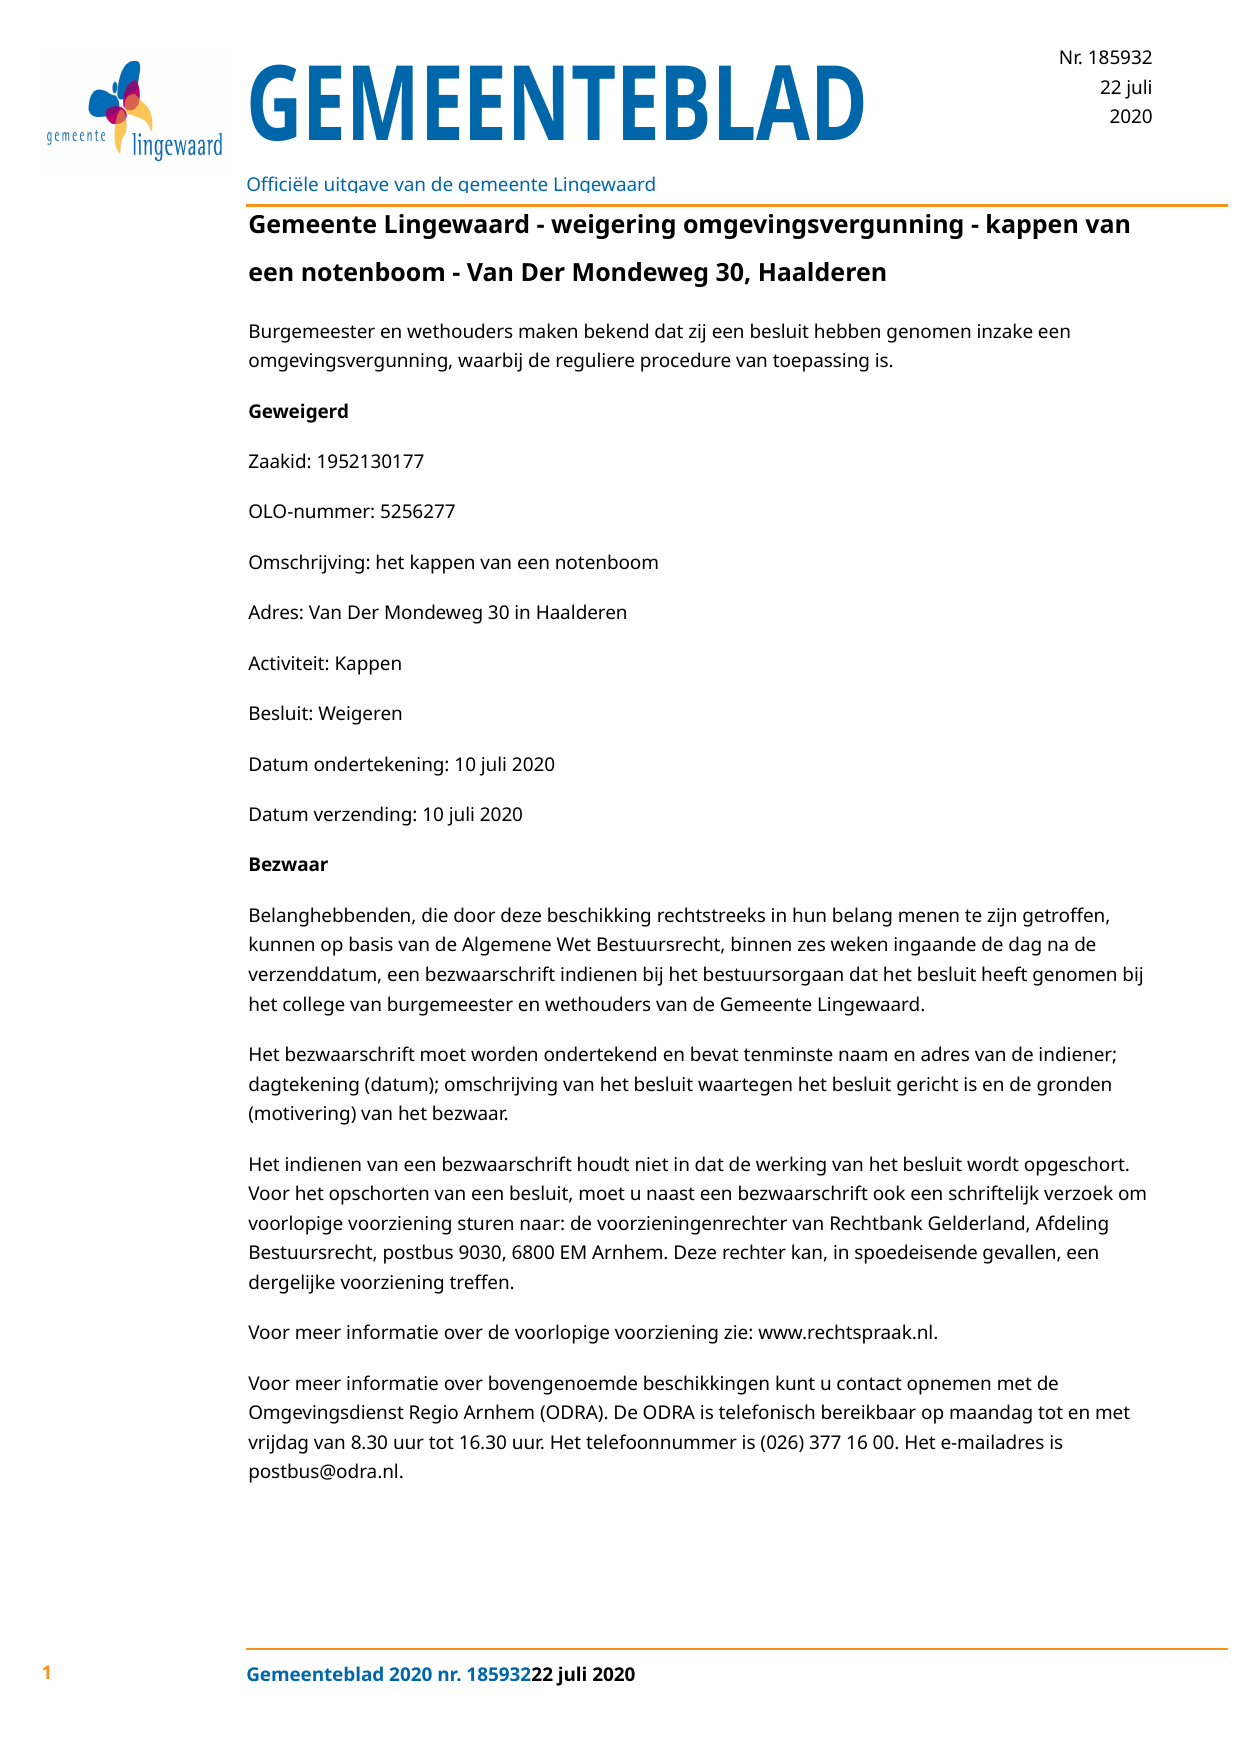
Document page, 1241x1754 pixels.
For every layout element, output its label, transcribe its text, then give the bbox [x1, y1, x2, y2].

text Het indienen van een bezwaarschrift houdt niet in dat de werking van het besluit wordt opgeschort. Voor het opschorten van een besluit, moet u naast een bezwaarschrift ook een schriftelijk verzoek om voorlopige voorziening sturen naar: de voorzieningenrechter van Rechtbank Gelderland, Afdeling Bestuursrecht, postbus 9030, 6800 EM Arnhem. Deze rechter kan, in spoedeisende gevallen, een dergelijke voorziening treffen. [248, 1151, 1152, 1295]
text Besluit: Weigeren [248, 700, 1152, 726]
text Voor meer informatie over bovengenoemde beschikkingen kunt u contact opnemen met de Omgevingsdienst Regio Arnhem (ODRA). De ODRA is telefonisch bereikbaar op maandag tot en met vrijdag van 8.30 uur tot 16.30 uur. Het telefoonnummer is (026) 377 16 00. Het e-mailadres is postbus@odra.nl. [248, 1370, 1152, 1484]
text Belanghebbenden, die door deze beschikking rechtstreeks in hun belang menen te zijn getroffen, kunnen op basis van de Algemene Wet Bestuursrecht, binnen zes weken ingaande de dag na de verzenddatum, een bezwaarschrift indienen bij het bestuursorgaan dat het besluit heeft genomen bij het college van burgemeester en wethouders van de Gemeente Lingewaard. [248, 902, 1152, 1017]
picture [41, 47, 231, 172]
text Zaakid: 1952130177 [248, 448, 1152, 474]
text Activiteit: Kappen [248, 650, 1152, 676]
text Geweigerd [248, 398, 1152, 424]
text Adres: Van Der Mondeweg 30 in Haalderen [248, 599, 1152, 625]
text Datum ondertekening: 10 juli 2020 [248, 751, 1152, 777]
text OLO-nummer: 5256277 [248, 499, 1152, 524]
text Burgemeester en wethouders maken bekend dat zij een besluit hebben genomen inzake een omgevingsvergunning, waarbij de reguliere procedure van toepassing is. [248, 318, 1152, 373]
text Bezwaar [248, 852, 1152, 877]
text Omschrijving: het kappen van een notenboom [248, 549, 1152, 575]
text Datum verzending: 10 juli 2020 [248, 801, 1152, 827]
text Het bezwaarschrift moet worden ondertekend en bevat tenminste naam en adres van de indiener; dagtekening (datum); omschrijving van het besluit waartegen het besluit gericht is en de gronden (motivering) van het bezwaar. [248, 1041, 1152, 1126]
text Gemeente Lingewaard - weigering omgevingsvergunning - kappen van een notenboom - Van Der Mondeweg 30, Haalderen [248, 207, 1152, 288]
text Voor meer informatie over de voorlopige voorziening zie: www.rechtspraak.nl. [248, 1319, 1152, 1345]
